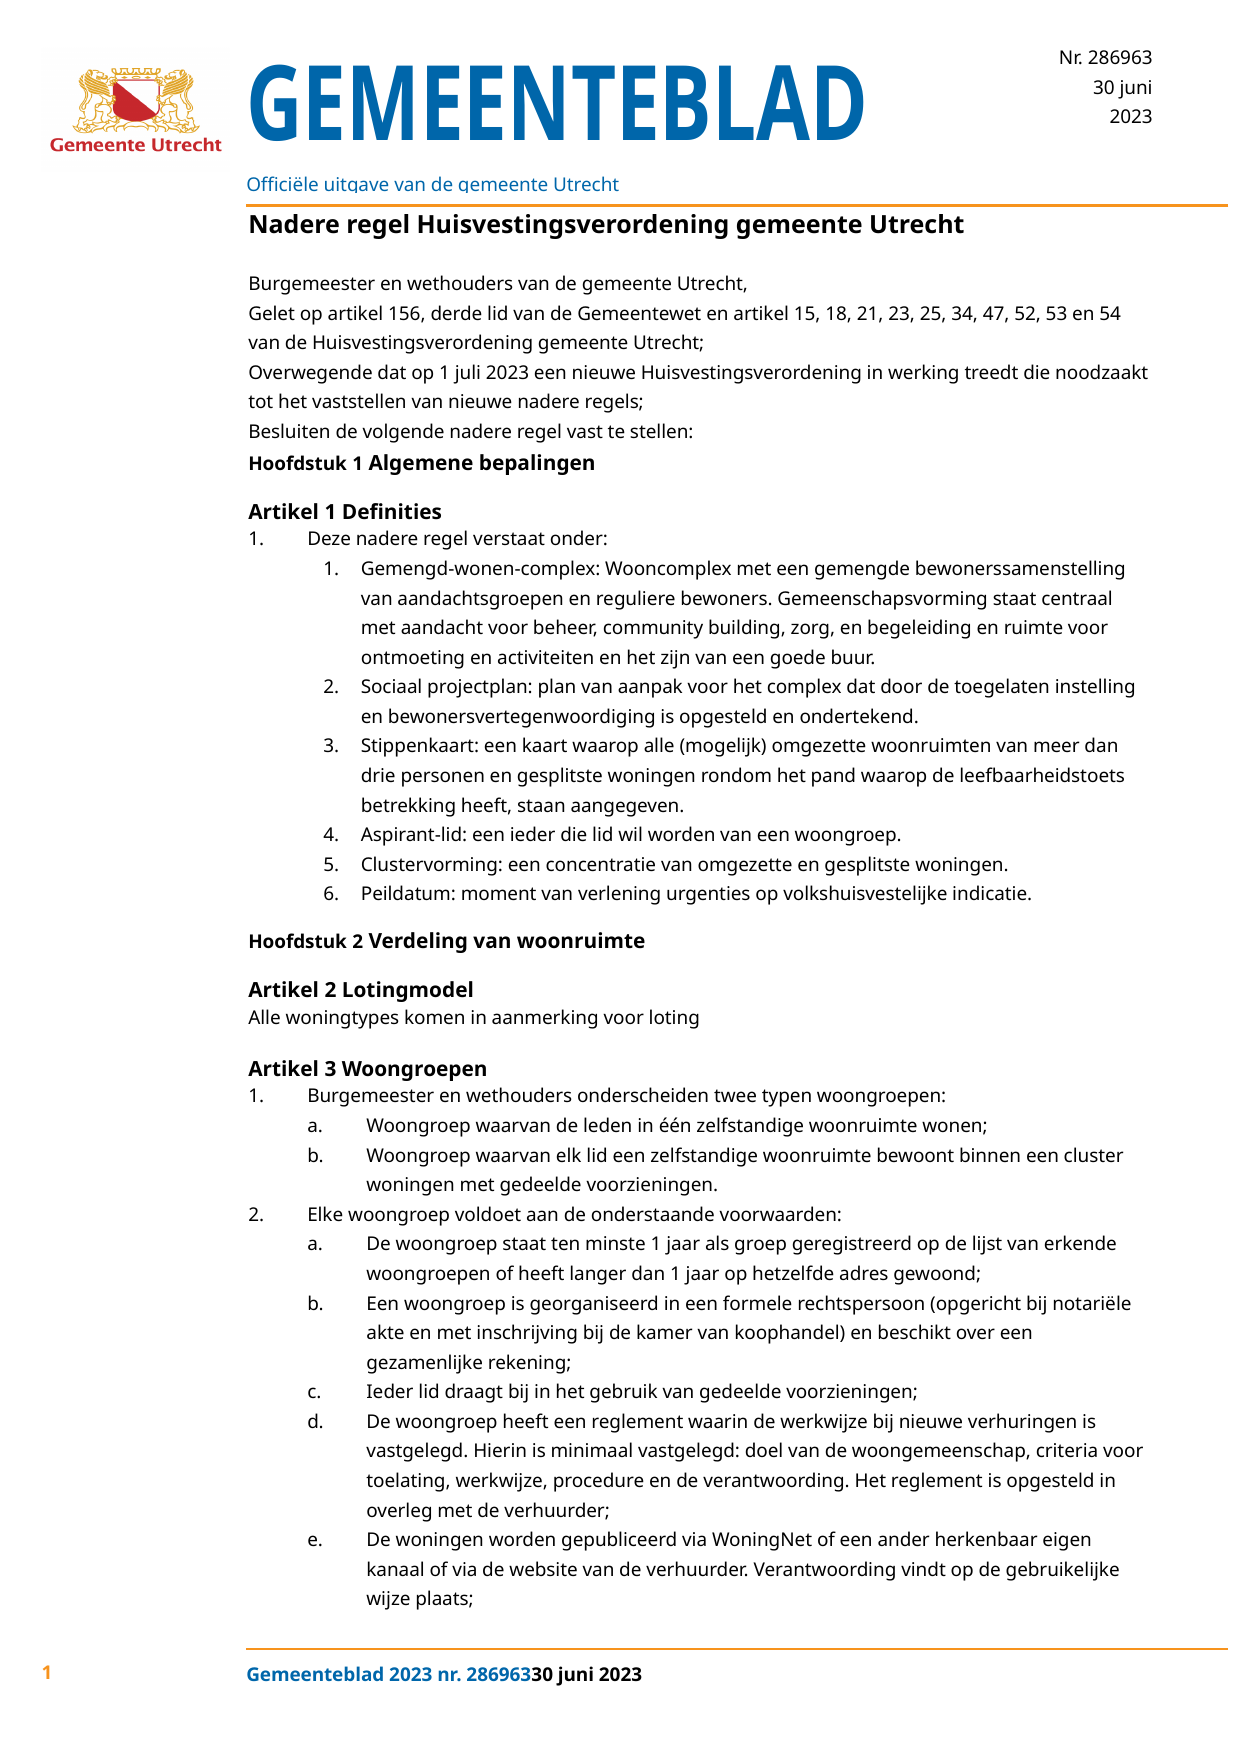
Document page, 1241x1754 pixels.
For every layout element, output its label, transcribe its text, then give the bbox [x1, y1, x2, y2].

text Gelet op artikel 156, derde lid van de Gemeentewet en artikel 15, 18, 21, 23, 25, 34, 47, 52, 53 en 54 van de Huisvestingsverordening gemeente Utrecht; [248, 300, 1152, 355]
text Nadere regel Huisvestingsverordening gemeente Utrecht [248, 207, 1152, 241]
text Artikel 2 Lotingmodel [248, 975, 1152, 1004]
list Een woongroep is georganiseerd in een formele rechtspersoon (opgericht bij notariële akte en met inschrijving bij de kamer van koophandel) en beschikt over een gezamenlijke rekening; [307, 1290, 1152, 1375]
list Burgemeester en wethouders onderscheiden twee typen woongroepen: [248, 1083, 1152, 1108]
text Hoofdstuk 1 Algemene bepalingen [248, 448, 1152, 476]
list Stippenkaart: een kaart waarop alle (mogelijk) omgezette woonruimten van meer dan drie personen en gesplitste woningen rondom het pand waarop de leefbaarheidstoets betrekking heeft, staan aangegeven. [323, 733, 1152, 817]
list Sociaal projectplan: plan van aanpak voor het complex dat door de toegelaten instelling en bewonersvertegenwoordiging is opgesteld en ondertekend. [323, 673, 1152, 729]
list Woongroep waarvan elk lid een zelfstandige woonruimte bewoont binnen een cluster woningen met gedeelde voorzieningen. [307, 1142, 1152, 1197]
list Woongroep waarvan de leden in één zelfstandige woonruimte wonen; [307, 1112, 1152, 1138]
text Hoofdstuk 2 Verdeling van woonruimte [248, 926, 1152, 954]
picture [41, 47, 231, 172]
list Peildatum: moment van verlening urgenties op volkshuisvestelijke indicatie. [323, 881, 1152, 906]
text Alle woningtypes komen in aanmerking voor loting [248, 1004, 1152, 1029]
text Overwegende dat op 1 juli 2023 een nieuwe Huisvestingsverordening in werking treedt die noodzaakt tot het vaststellen van nieuwe nadere regels; [248, 359, 1152, 414]
list De woongroep heeft een reglement waarin de werkwijze bij nieuwe verhuringen is vastgelegd. Hierin is minimaal vastgelegd: doel van de woongemeenschap, criteria voor toelating, werkwijze, procedure en de verantwoording. Het reglement is opgesteld in overleg met de verhuurder; [307, 1408, 1152, 1523]
text Burgemeester en wethouders van de gemeente Utrecht, [248, 270, 1152, 296]
text Artikel 1 Definities [248, 497, 1152, 526]
text Artikel 3 Woongroepen [248, 1054, 1152, 1083]
list Clustervorming: een concentratie van omgezette en gesplitste woningen. [323, 851, 1152, 877]
text Besluiten de volgende nadere regel vast te stellen: [248, 418, 1152, 444]
list De woningen worden gepubliceerd via WoningNet of een ander herkenbaar eigen kanaal of via de website van de verhuurder. Verantwoording vindt op de gebruikelijke wijze plaats; [307, 1526, 1152, 1611]
list Gemengd-wonen-complex: Wooncomplex met een gemengde bewonerssamenstelling van aandachtsgroepen en reguliere bewoners. Gemeenschapsvorming staat centraal met aandacht voor beheer, community building, zorg, en begeleiding en ruimte voor ontmoeting en activiteiten en het zijn van een goede buur. [323, 555, 1152, 669]
list Elke woongroep voldoet aan de onderstaande voorwaarden: [248, 1201, 1152, 1227]
list De woongroep staat ten minste 1 jaar als groep geregistreerd op de lijst van erkende woongroepen of heeft langer dan 1 jaar op hetzelfde adres gewoond; [307, 1231, 1152, 1286]
list Ieder lid draagt bij in het gebruik van gedeelde voorzieningen; [307, 1378, 1152, 1404]
list Aspirant-lid: een ieder die lid wil worden van een woongroep. [323, 821, 1152, 847]
list Deze nadere regel verstaat onder: [248, 526, 1152, 551]
